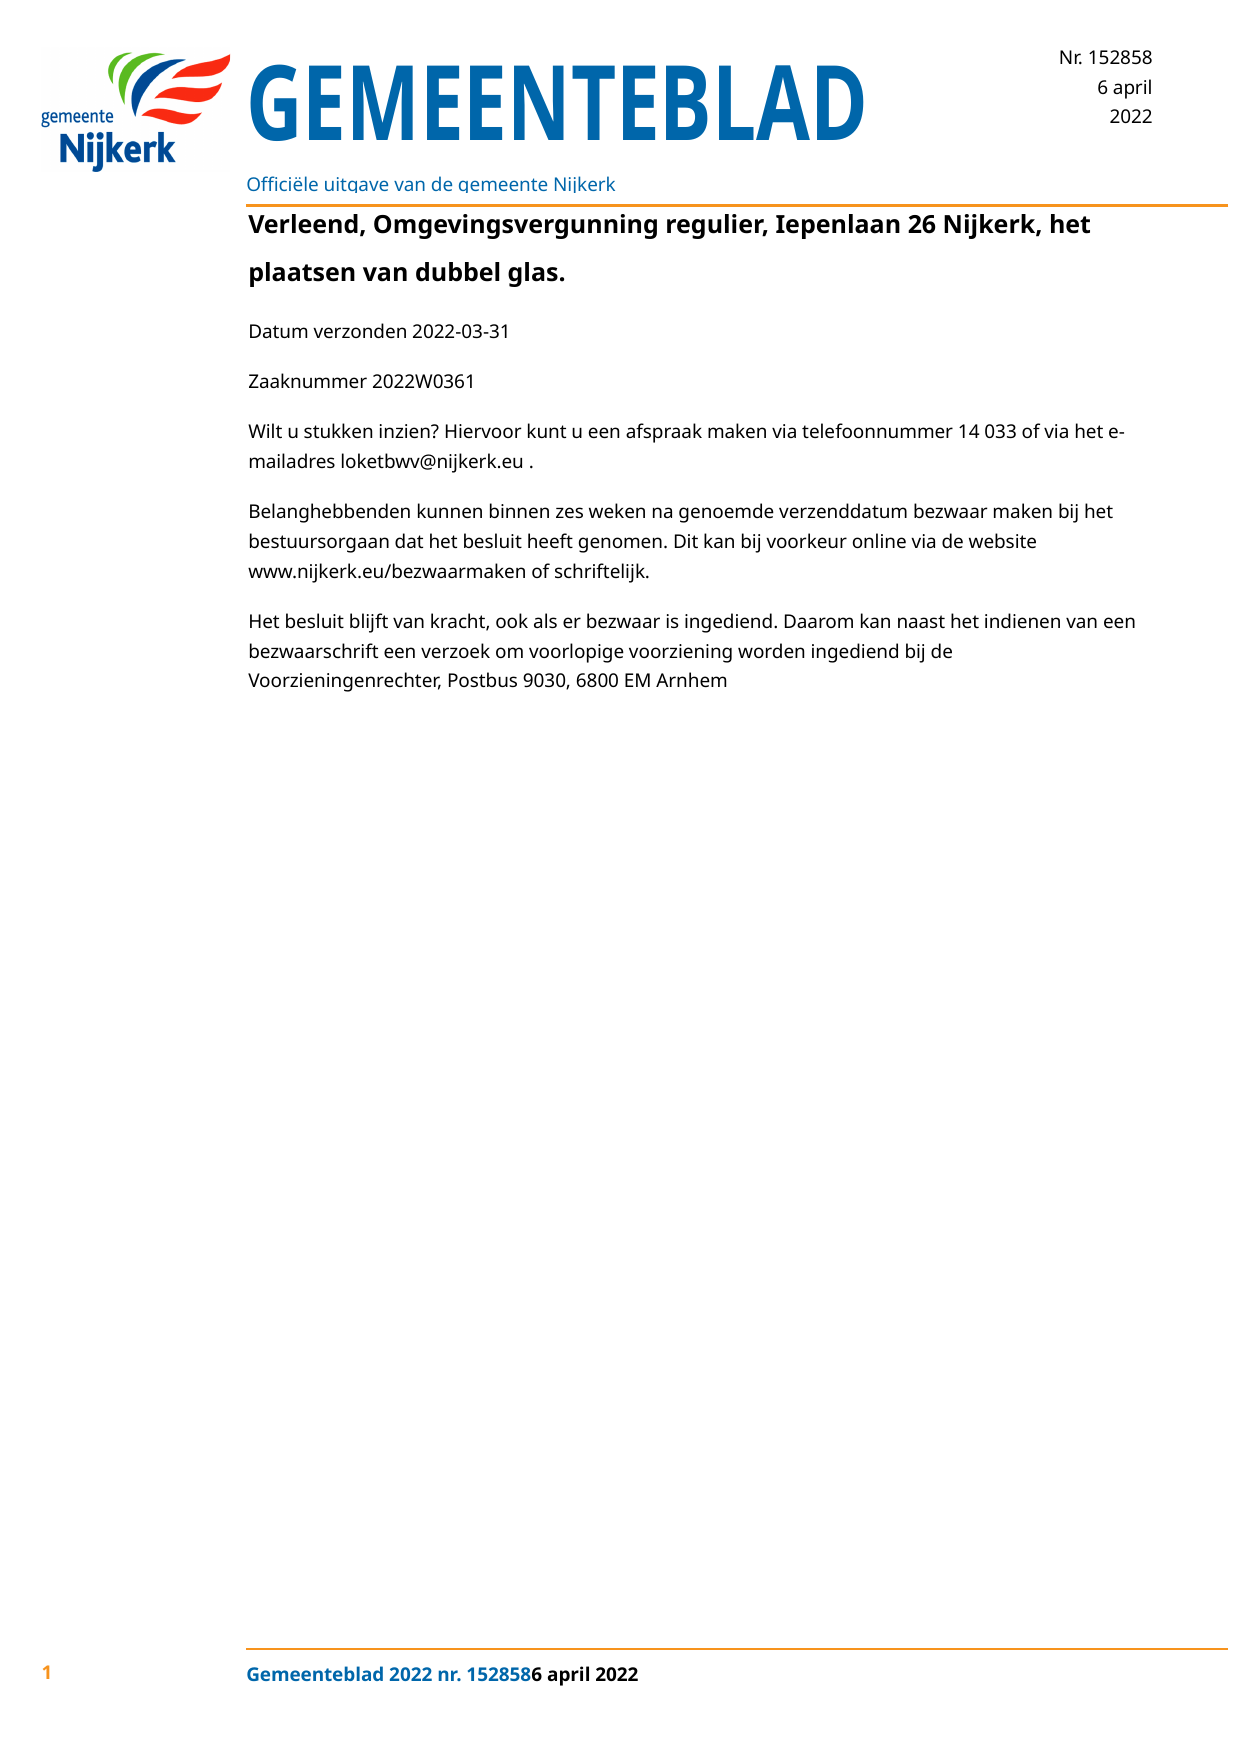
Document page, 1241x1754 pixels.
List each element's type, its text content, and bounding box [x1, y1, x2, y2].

picture [41, 47, 231, 172]
text Verleend, Omgevingsvergunning regulier, Iepenlaan 26 Nijkerk, het plaatsen van dubbel glas. [248, 207, 1152, 288]
text Het besluit blijft van kracht, ook als er bezwaar is ingediend. Daarom kan naast het indienen van een bezwaarschrift een verzoek om voorlopige voorziening worden ingediend bij de Voorzieningenrechter, Postbus 9030, 6800 EM Arnhem [248, 608, 1152, 693]
text Belanghebbenden kunnen binnen zes weken na genoemde verzenddatum bezwaar maken bij het bestuursorgaan dat het besluit heeft genomen. Dit kan bij voorkeur online via de website www.nijkerk.eu/bezwaarmaken of schriftelijk. [248, 499, 1152, 584]
text Datum verzonden 2022-03-31 [248, 318, 1152, 344]
text Wilt u stukken inzien? Hiervoor kunt u een afspraak maken via telefoonnummer 14 033 of via het e-mailadres loketbwv@nijkerk.eu . [248, 419, 1152, 474]
text Zaaknummer 2022W0361 [248, 368, 1152, 394]
